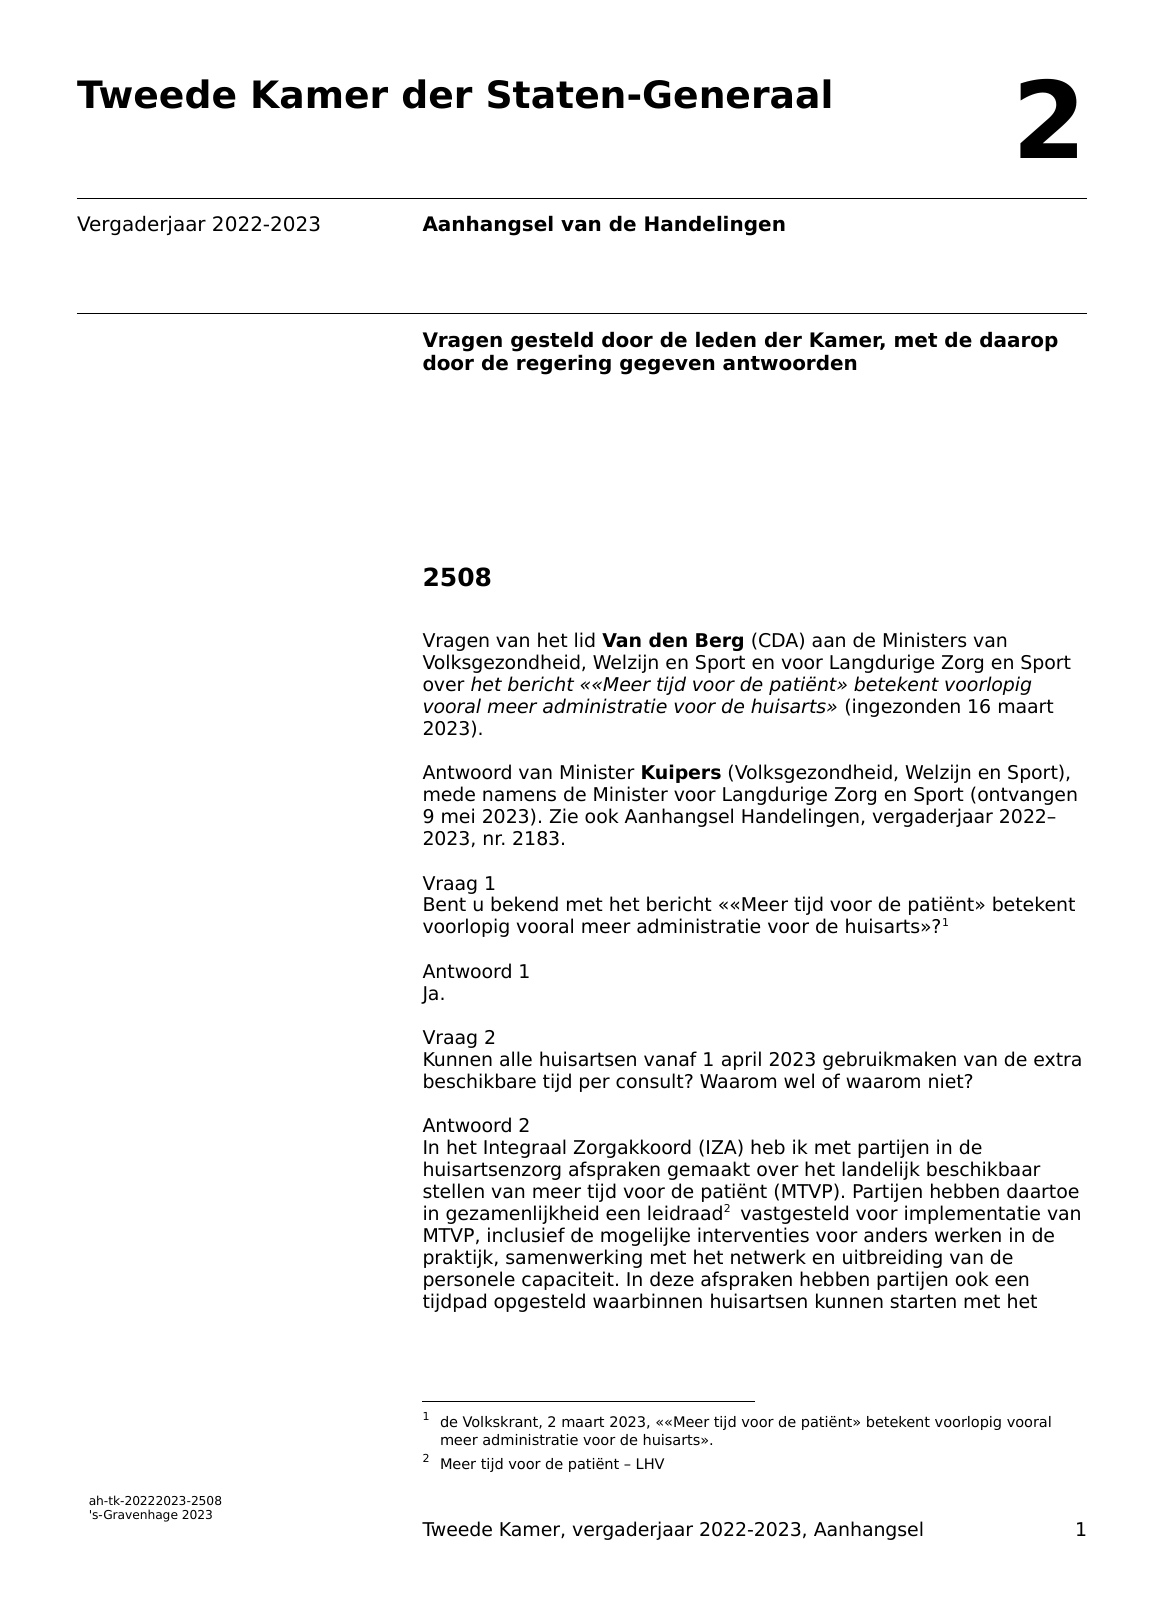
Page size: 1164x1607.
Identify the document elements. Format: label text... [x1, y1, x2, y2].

text Kunnen alle huisartsen vanaf 1 april 2023 gebruikmaken van de extra beschikbare tijd per consult? Waarom wel of waarom niet? [422, 1049, 1087, 1093]
table_cell Vergaderjaar 2022-2023 [77, 199, 422, 313]
text Meer tijd voor de patiënt – LHV [422, 1452, 1087, 1474]
text In het Integraal Zorgakkoord (IZA) heb ik met partijen in de huisartsenzorg afspraken gemaakt over het landelijk beschikbaar stellen van meer tijd voor de patiënt (MTVP). Partijen hebben daartoe in gezamenlijkheid een leidraad vastgesteld voor implementatie van MTVP, inclusief de mogelijke interventies voor anders werken in de praktijk, samenwerking met het netwerk en uitbreiding van de personele capaciteit. In deze afspraken hebben partijen ook een tijdpad opgesteld waarbinnen huisartsen kunnen starten met het [422, 1137, 1087, 1313]
text Vraag 2 [422, 1027, 1087, 1049]
text Antwoord 1 [422, 961, 1087, 982]
text Antwoord van Minister Kuipers (Volksgezondheid, Welzijn en Sport), mede namens de Minister voor Langdurige Zorg en Sport (ontvangen 9 mei 2023). Zie ook Aanhangsel Handelingen, vergaderjaar 2022–2023, nr. 2183. [422, 762, 1087, 850]
text Bent u bekend met het bericht ««Meer tijd voor de patiënt» betekent voorlopig vooral meer administratie voor de huisarts»? [422, 894, 1087, 938]
text Antwoord 2 [422, 1115, 1087, 1137]
text 2508 [422, 563, 1087, 592]
table_header 2 [886, 59, 1087, 198]
text Ja. [422, 982, 1087, 1004]
table_cell [77, 314, 422, 375]
table_cell Aanhangsel van de Handelingen [422, 199, 1087, 313]
text Vragen van het lid Van den Berg (CDA) aan de Ministers van Volksgezondheid, Welzijn en Sport en voor Langdurige Zorg en Sport over het bericht ««Meer tijd voor de patiënt» betekent voorlopig vooral meer administratie voor de huisarts» (ingezonden 16 maart 2023). [422, 630, 1087, 740]
text ah-tk-20222023-2508 [88, 1494, 323, 1508]
table_header Tweede Kamer der Staten-Generaal [77, 59, 886, 198]
text 's-Gravenhage 2023 [88, 1508, 323, 1522]
text de Volkskrant, 2 maart 2023, ««Meer tijd voor de patiënt» betekent voorlopig vooral meer administratie voor de huisarts». [422, 1410, 1087, 1449]
table_cell Vragen gesteld door de leden der Kamer, met de daarop door de regering gegeven antwoorden [422, 314, 1087, 375]
text Vraag 1 [422, 872, 1087, 894]
